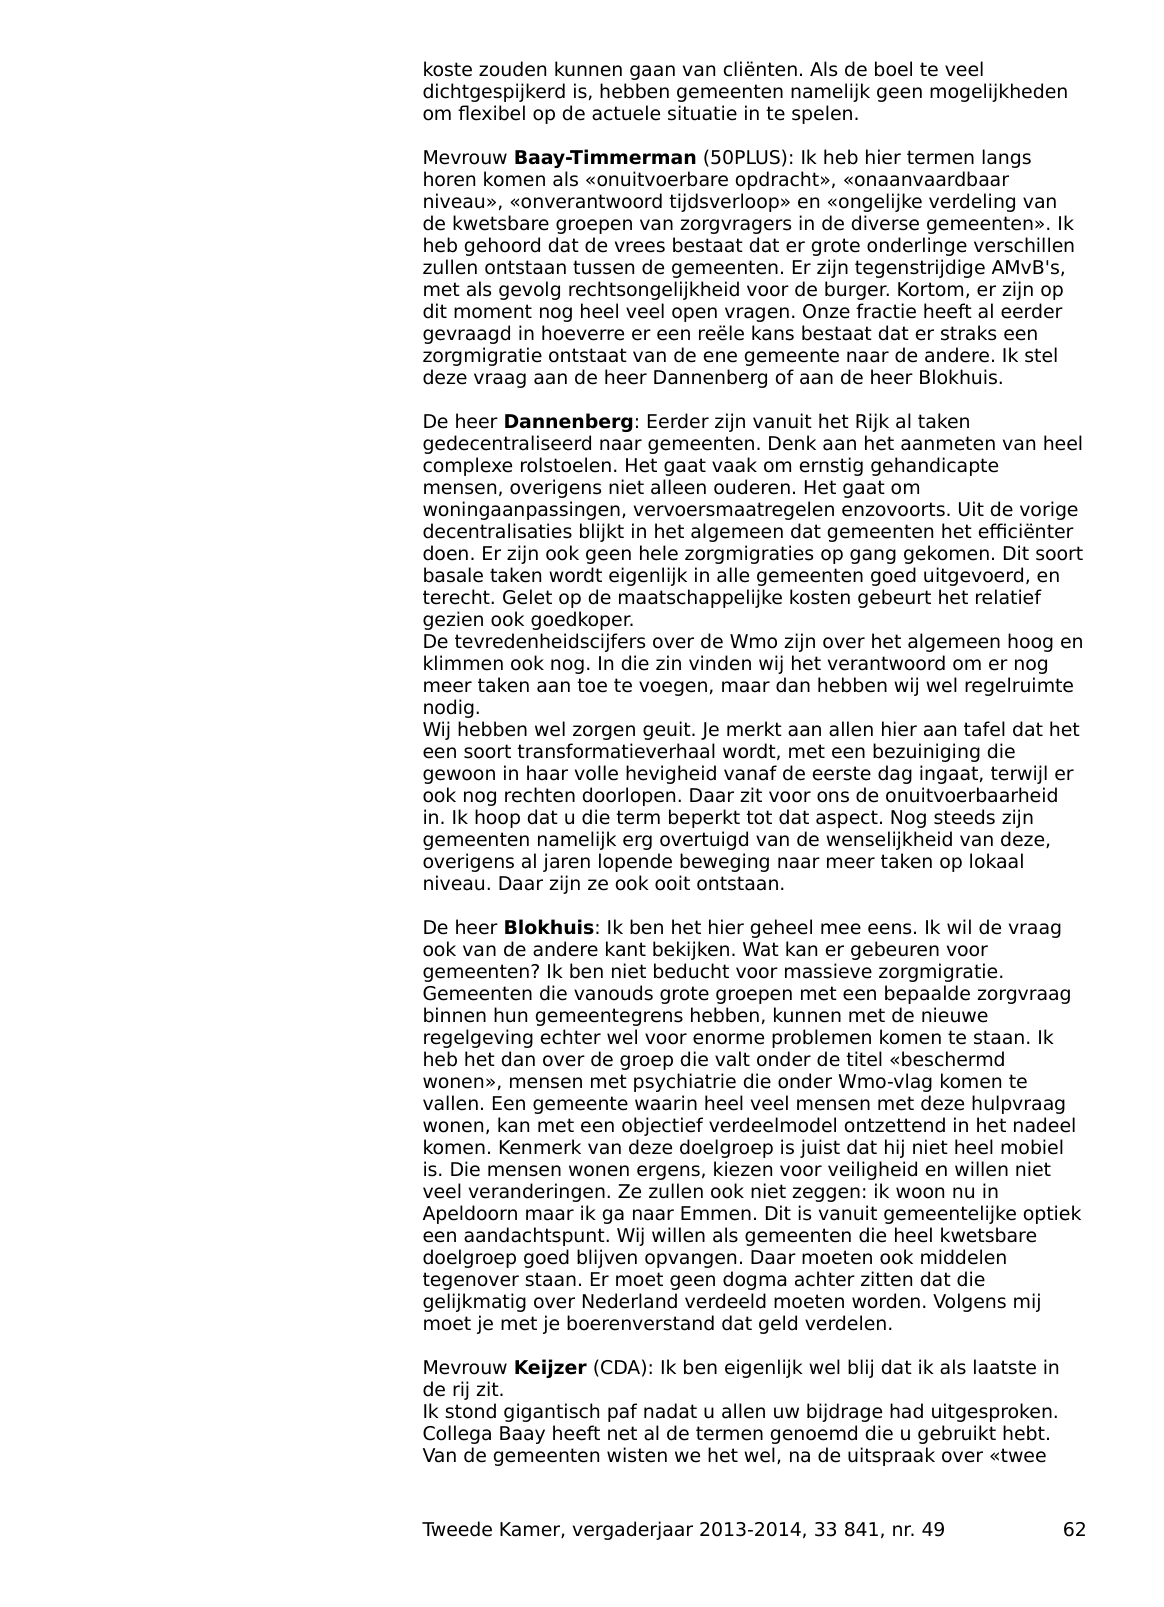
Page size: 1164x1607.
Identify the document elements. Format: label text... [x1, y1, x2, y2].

text De heer Dannenberg: Eerder zijn vanuit het Rijk al taken gedecentraliseerd naar gemeenten. Denk aan het aanmeten van heel complexe rolstoelen. Het gaat vaak om ernstig gehandicapte mensen, overigens niet alleen ouderen. Het gaat om woningaanpassingen, vervoersmaatregelen enzovoorts. Uit de vorige decentralisaties blijkt in het algemeen dat gemeenten het efficiënter doen. Er zijn ook geen hele zorgmigraties op gang gekomen. Dit soort basale taken wordt eigenlijk in alle gemeenten goed uitgevoerd, en terecht. Gelet op de maatschappelijke kosten gebeurt het relatief gezien ook goedkoper. [422, 411, 1087, 631]
text De heer Blokhuis: Ik ben het hier geheel mee eens. Ik wil de vraag ook van de andere kant bekijken. Wat kan er gebeuren voor gemeenten? Ik ben niet beducht voor massieve zorgmigratie. Gemeenten die vanouds grote groepen met een bepaalde zorgvraag binnen hun gemeentegrens hebben, kunnen met de nieuwe regelgeving echter wel voor enorme problemen komen te staan. Ik heb het dan over de groep die valt onder de titel «beschermd wonen», mensen met psychiatrie die onder Wmo-vlag komen te vallen. Een gemeente waarin heel veel mensen met deze hulpvraag wonen, kan met een objectief verdeelmodel ontzettend in het nadeel komen. Kenmerk van deze doelgroep is juist dat hij niet heel mobiel is. Die mensen wonen ergens, kiezen voor veiligheid en willen niet veel veranderingen. Ze zullen ook niet zeggen: ik woon nu in Apeldoorn maar ik ga naar Emmen. Dit is vanuit gemeentelijke optiek een aandachtspunt. Wij willen als gemeenten die heel kwetsbare doelgroep goed blijven opvangen. Daar moeten ook middelen tegenover staan. Er moet geen dogma achter zitten dat die gelijkmatig over Nederland verdeeld moeten worden. Volgens mij moet je met je boerenverstand dat geld verdelen. [422, 917, 1087, 1334]
text Wij hebben wel zorgen geuit. Je merkt aan allen hier aan tafel dat het een soort transformatieverhaal wordt, met een bezuiniging die gewoon in haar volle hevigheid vanaf de eerste dag ingaat, terwijl er ook nog rechten doorlopen. Daar zit voor ons de onuitvoerbaarheid in. Ik hoop dat u die term beperkt tot dat aspect. Nog steeds zijn gemeenten namelijk erg overtuigd van de wenselijkheid van deze, overigens al jaren lopende beweging naar meer taken op lokaal niveau. Daar zijn ze ook ooit ontstaan. [422, 719, 1087, 895]
text Mevrouw Keijzer (CDA): Ik ben eigenlijk wel blij dat ik als laatste in de rij zit. [422, 1357, 1087, 1401]
text koste zouden kunnen gaan van cliënten. Als de boel te veel dichtgespijkerd is, hebben gemeenten namelijk geen mogelijkheden om flexibel op de actuele situatie in te spelen. [422, 59, 1087, 125]
text Mevrouw Baay-Timmerman (50PLUS): Ik heb hier termen langs horen komen als «onuitvoerbare opdracht», «onaanvaardbaar niveau», «onverantwoord tijdsverloop» en «ongelijke verdeling van de kwetsbare groepen van zorgvragers in de diverse gemeenten». Ik heb gehoord dat de vrees bestaat dat er grote onderlinge verschillen zullen ontstaan tussen de gemeenten. Er zijn tegenstrijdige AMvB's, met als gevolg rechtsongelijkheid voor de burger. Kortom, er zijn op dit moment nog heel veel open vragen. Onze fractie heeft al eerder gevraagd in hoeverre er een reële kans bestaat dat er straks een zorgmigratie ontstaat van de ene gemeente naar de andere. Ik stel deze vraag aan de heer Dannenberg of aan de heer Blokhuis. [422, 147, 1087, 389]
text De tevredenheidscijfers over de Wmo zijn over het algemeen hoog en klimmen ook nog. In die zin vinden wij het verantwoord om er nog meer taken aan toe te voegen, maar dan hebben wij wel regelruimte nodig. [422, 631, 1087, 719]
text Ik stond gigantisch paf nadat u allen uw bijdrage had uitgesproken. Collega Baay heeft net al de termen genoemd die u gebruikt hebt. Van de gemeenten wisten we het wel, na de uitspraak over «twee [422, 1401, 1087, 1467]
